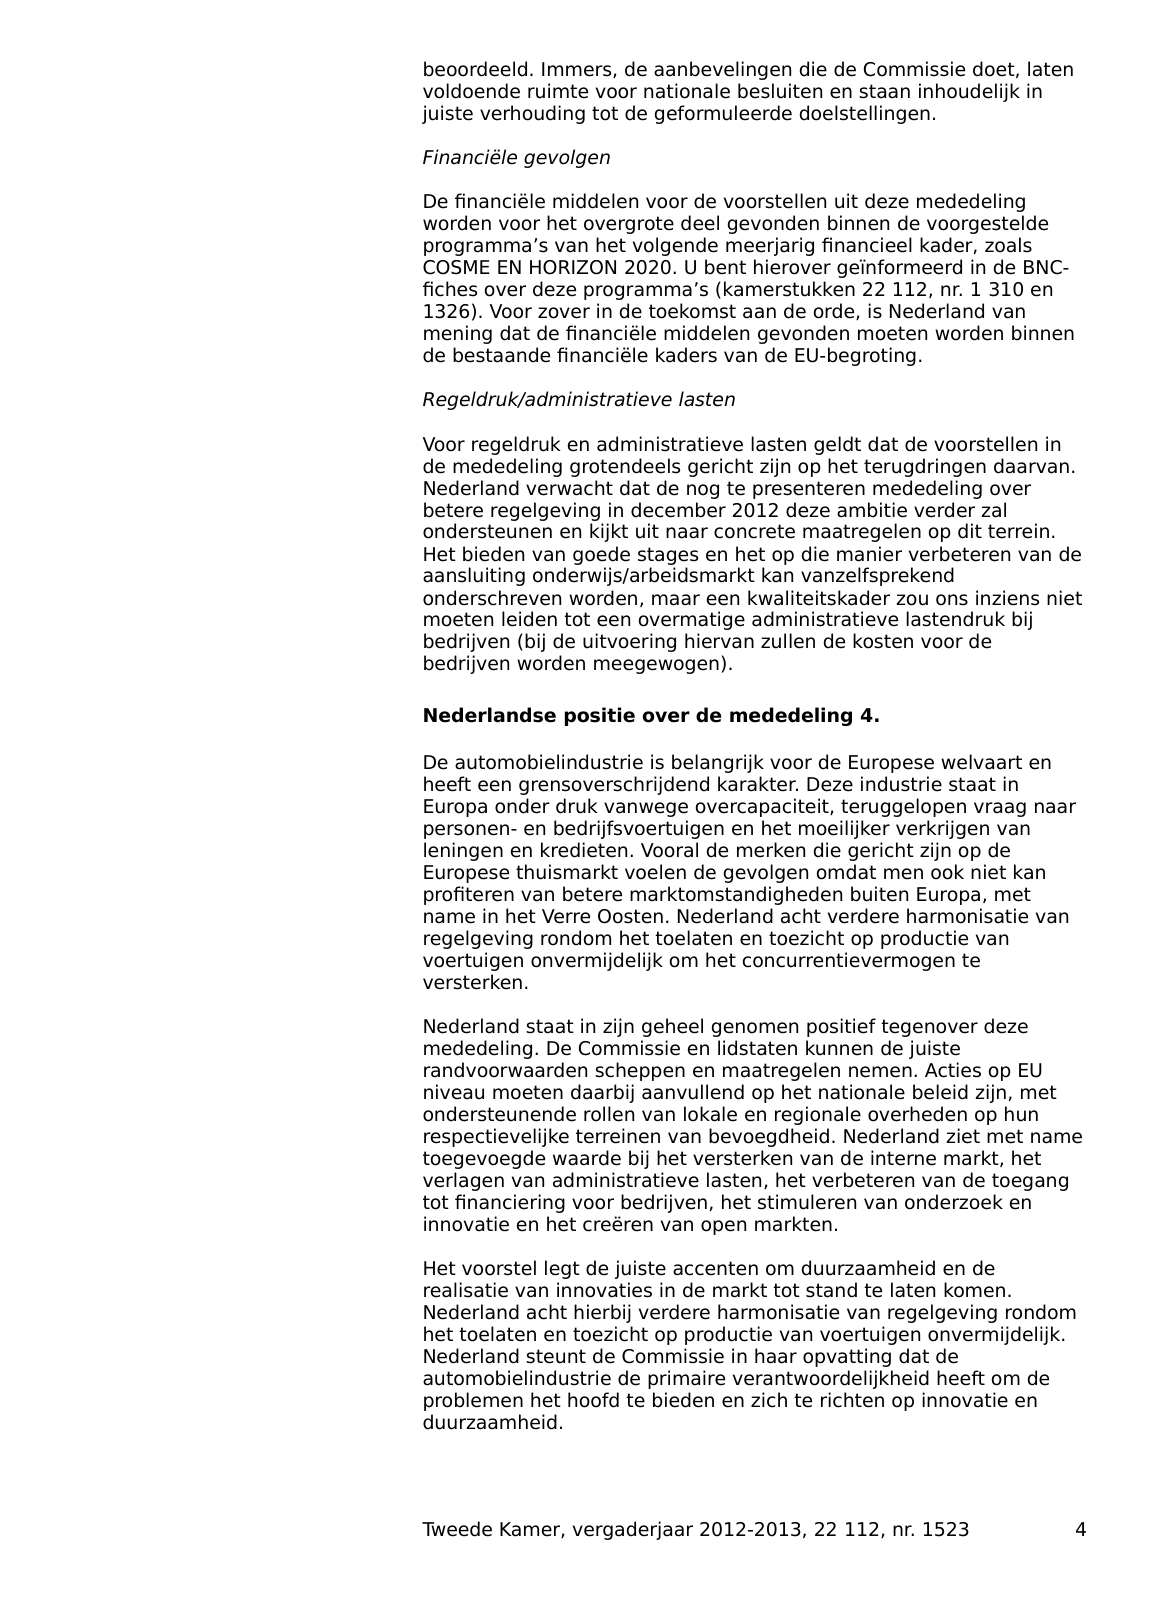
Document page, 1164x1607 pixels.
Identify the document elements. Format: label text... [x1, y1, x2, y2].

subtitle Nederlandse positie over de mededeling 4. [422, 705, 1087, 727]
subtitle Financiële gevolgen [422, 147, 1087, 169]
text Nederland staat in zijn geheel genomen positief tegenover deze mededeling. De Commissie en lidstaten kunnen de juiste randvoorwaarden scheppen en maatregelen nemen. Acties op EU niveau moeten daarbij aanvullend op het nationale beleid zijn, met ondersteunende rollen van lokale en regionale overheden op hun respectievelijke terreinen van bevoegdheid. Nederland ziet met name toegevoegde waarde bij het versterken van de interne markt, het verlagen van administratieve lasten, het verbeteren van de toegang tot financiering voor bedrijven, het stimuleren van onderzoek en innovatie en het creëren van open markten. [422, 1016, 1087, 1236]
text De automobielindustrie is belangrijk voor de Europese welvaart en heeft een grensoverschrijdend karakter. Deze industrie staat in Europa onder druk vanwege overcapaciteit, teruggelopen vraag naar personen- en bedrijfsvoertuigen en het moeilijker verkrijgen van leningen en kredieten. Vooral de merken die gericht zijn op de Europese thuismarkt voelen de gevolgen omdat men ook niet kan profiteren van betere marktomstandigheden buiten Europa, met name in het Verre Oosten. Nederland acht verdere harmonisatie van regelgeving rondom het toelaten en toezicht op productie van voertuigen onvermijdelijk om het concurrentievermogen te versterken. [422, 752, 1087, 994]
text Voor regeldruk en administratieve lasten geldt dat de voorstellen in de mededeling grotendeels gericht zijn op het terugdringen daarvan. Nederland verwacht dat de nog te presenteren mededeling over betere regelgeving in december 2012 deze ambitie verder zal ondersteunen en kijkt uit naar concrete maatregelen op dit terrein. Het bieden van goede stages en het op die manier verbeteren van de aansluiting onderwijs/arbeidsmarkt kan vanzelfsprekend onderschreven worden, maar een kwaliteitskader zou ons inziens niet moeten leiden tot een overmatige administratieve lastendruk bij bedrijven (bij de uitvoering hiervan zullen de kosten voor de bedrijven worden meegewogen). [422, 433, 1087, 675]
text Het voorstel legt de juiste accenten om duurzaamheid en de realisatie van innovaties in de markt tot stand te laten komen. Nederland acht hierbij verdere harmonisatie van regelgeving rondom het toelaten en toezicht op productie van voertuigen onvermijdelijk. Nederland steunt de Commissie in haar opvatting dat de automobielindustrie de primaire verantwoordelijkheid heeft om de problemen het hoofd te bieden en zich te richten op innovatie en duurzaamheid. [422, 1258, 1087, 1434]
text De financiële middelen voor de voorstellen uit deze mededeling worden voor het overgrote deel gevonden binnen de voorgestelde programma’s van het volgende meerjarig financieel kader, zoals COSME EN HORIZON 2020. U bent hierover geïnformeerd in de BNC-fiches over deze programma’s (kamerstukken 22 112, nr. 1 310 en 1326). Voor zover in de toekomst aan de orde, is Nederland van mening dat de financiële middelen gevonden moeten worden binnen de bestaande financiële kaders van de EU-begroting. [422, 191, 1087, 367]
subtitle Regeldruk/administratieve lasten [422, 389, 1087, 411]
text beoordeeld. Immers, de aanbevelingen die de Commissie doet, laten voldoende ruimte voor nationale besluiten en staan inhoudelijk in juiste verhouding tot de geformuleerde doelstellingen. [422, 59, 1087, 125]
